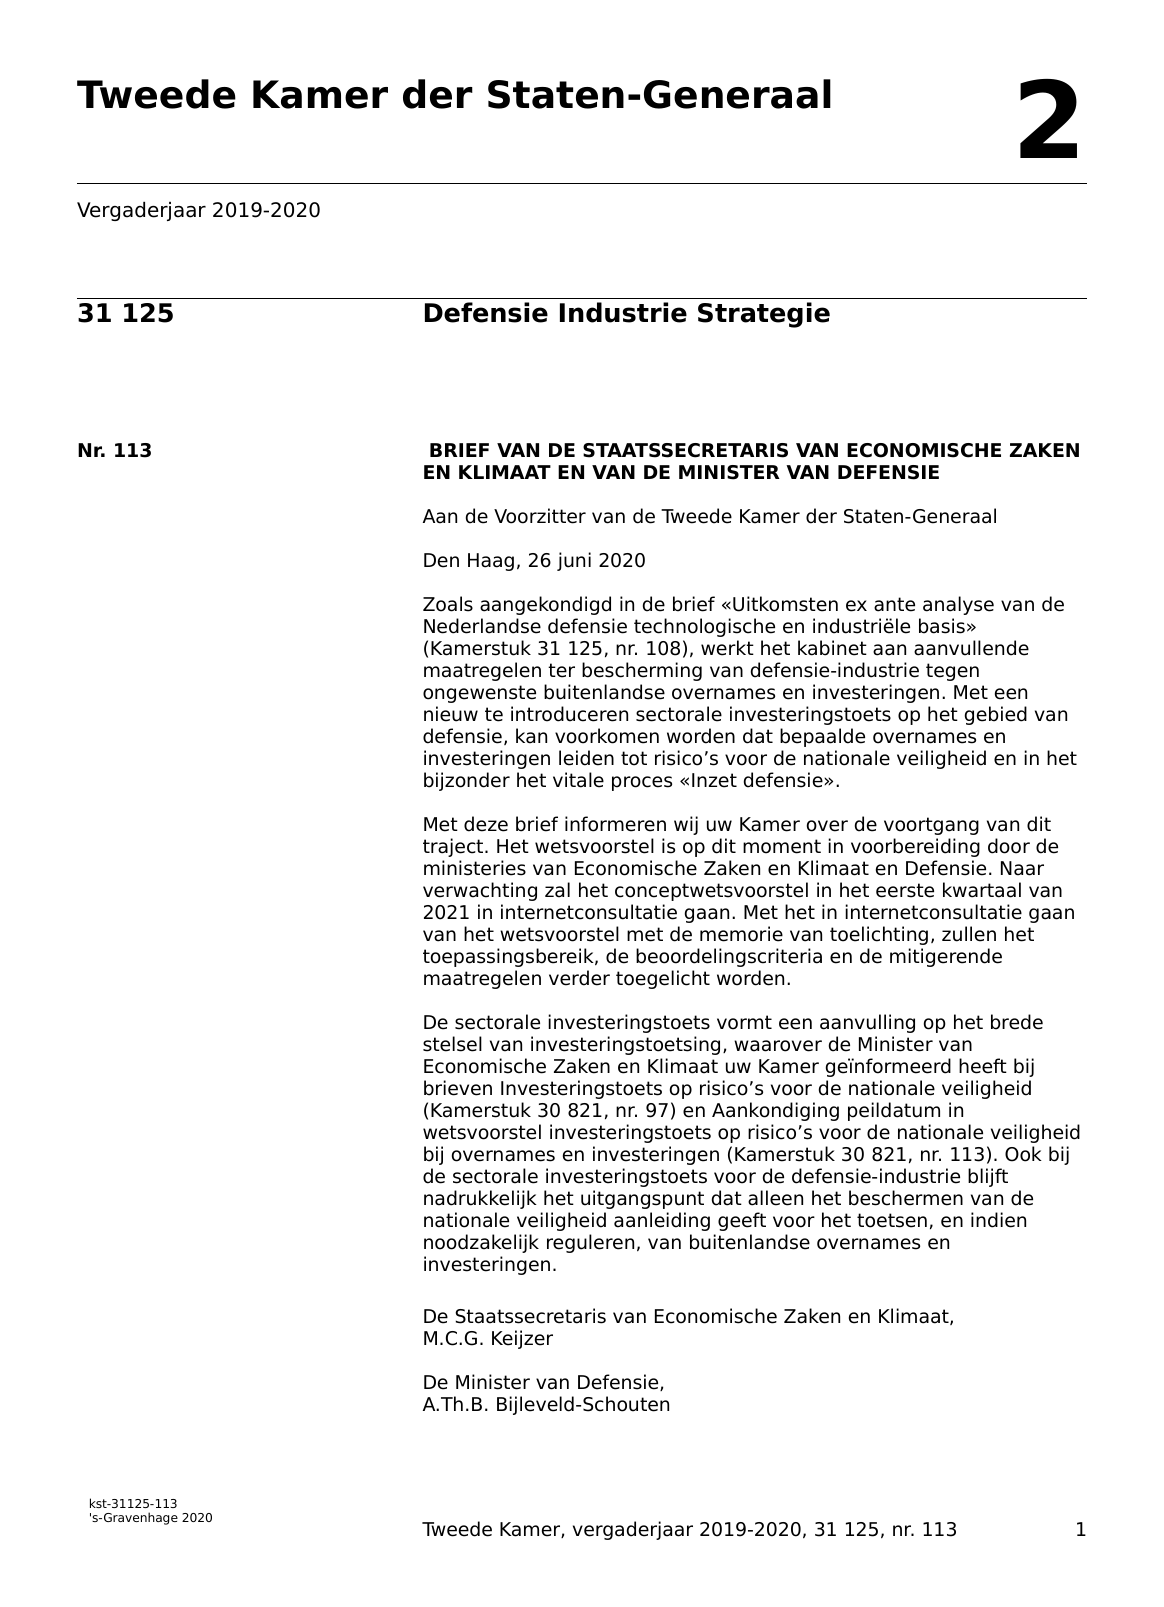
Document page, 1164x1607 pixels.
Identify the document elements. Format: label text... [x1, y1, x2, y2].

text Met deze brief informeren wij uw Kamer over de voortgang van dit traject. Het wetsvoorstel is op dit moment in voorbereiding door de ministeries van Economische Zaken en Klimaat en Defensie. Naar verwachting zal het conceptwetsvoorstel in het eerste kwartaal van 2021 in internetconsultatie gaan. Met het in internetconsultatie gaan van het wetsvoorstel met de memorie van toelichting, zullen het toepassingsbereik, de beoordelingscriteria en de mitigerende maatregelen verder toegelicht worden. [422, 814, 1087, 990]
table_cell Vergaderjaar 2019-2020 [77, 184, 1087, 298]
table_header Tweede Kamer der Staten-Generaal [77, 59, 886, 183]
subtitle Nr. 113 BRIEF VAN DE STAATSSECRETARIS VAN ECONOMISCHE ZAKEN EN KLIMAAT EN VAN DE MINISTER VAN DEFENSIE [77, 440, 1087, 484]
text De sectorale investeringstoets vormt een aanvulling op het brede stelsel van investeringstoetsing, waarover de Minister van Economische Zaken en Klimaat uw Kamer geïnformeerd heeft bij brieven Investeringstoets op risico’s voor de nationale veiligheid (Kamerstuk 30 821, nr. 97) en Aankondiging peildatum in wetsvoorstel investeringstoets op risico’s voor de nationale veiligheid bij overnames en investeringen (Kamerstuk 30 821, nr. 113). Ook bij de sectorale investeringstoets voor de defensie-industrie blijft nadrukkelijk het uitgangspunt dat alleen het beschermen van de nationale veiligheid aanleiding geeft voor het toetsen, en indien noodzakelijk reguleren, van buitenlandse overnames en investeringen. [422, 1012, 1087, 1276]
text De Staatssecretaris van Economische Zaken en Klimaat, M.C.G. Keijzer [422, 1306, 1087, 1350]
text De Minister van Defensie, A.Th.B. Bijleveld-Schouten [422, 1372, 1087, 1416]
text Zoals aangekondigd in de brief «Uitkomsten ex ante analyse van de Nederlandse defensie technologische en industriële basis» (Kamerstuk 31 125, nr. 108), werkt het kabinet aan aanvullende maatregelen ter bescherming van defensie-industrie tegen ongewenste buitenlandse overnames en investeringen. Met een nieuw te introduceren sectorale investeringstoets op het gebied van defensie, kan voorkomen worden dat bepaalde overnames en investeringen leiden tot risico’s voor de nationale veiligheid en in het bijzonder het vitale proces «Inzet defensie». [422, 594, 1087, 792]
text 's-Gravenhage 2020 [88, 1511, 323, 1525]
text kst-31125-113 [88, 1497, 323, 1511]
table_header 2 [886, 59, 1087, 183]
text Aan de Voorzitter van de Tweede Kamer der Staten-Generaal [422, 506, 1087, 528]
text Den Haag, 26 juni 2020 [422, 550, 1087, 572]
subtitle 31 125 Defensie Industrie Strategie [77, 299, 1087, 329]
